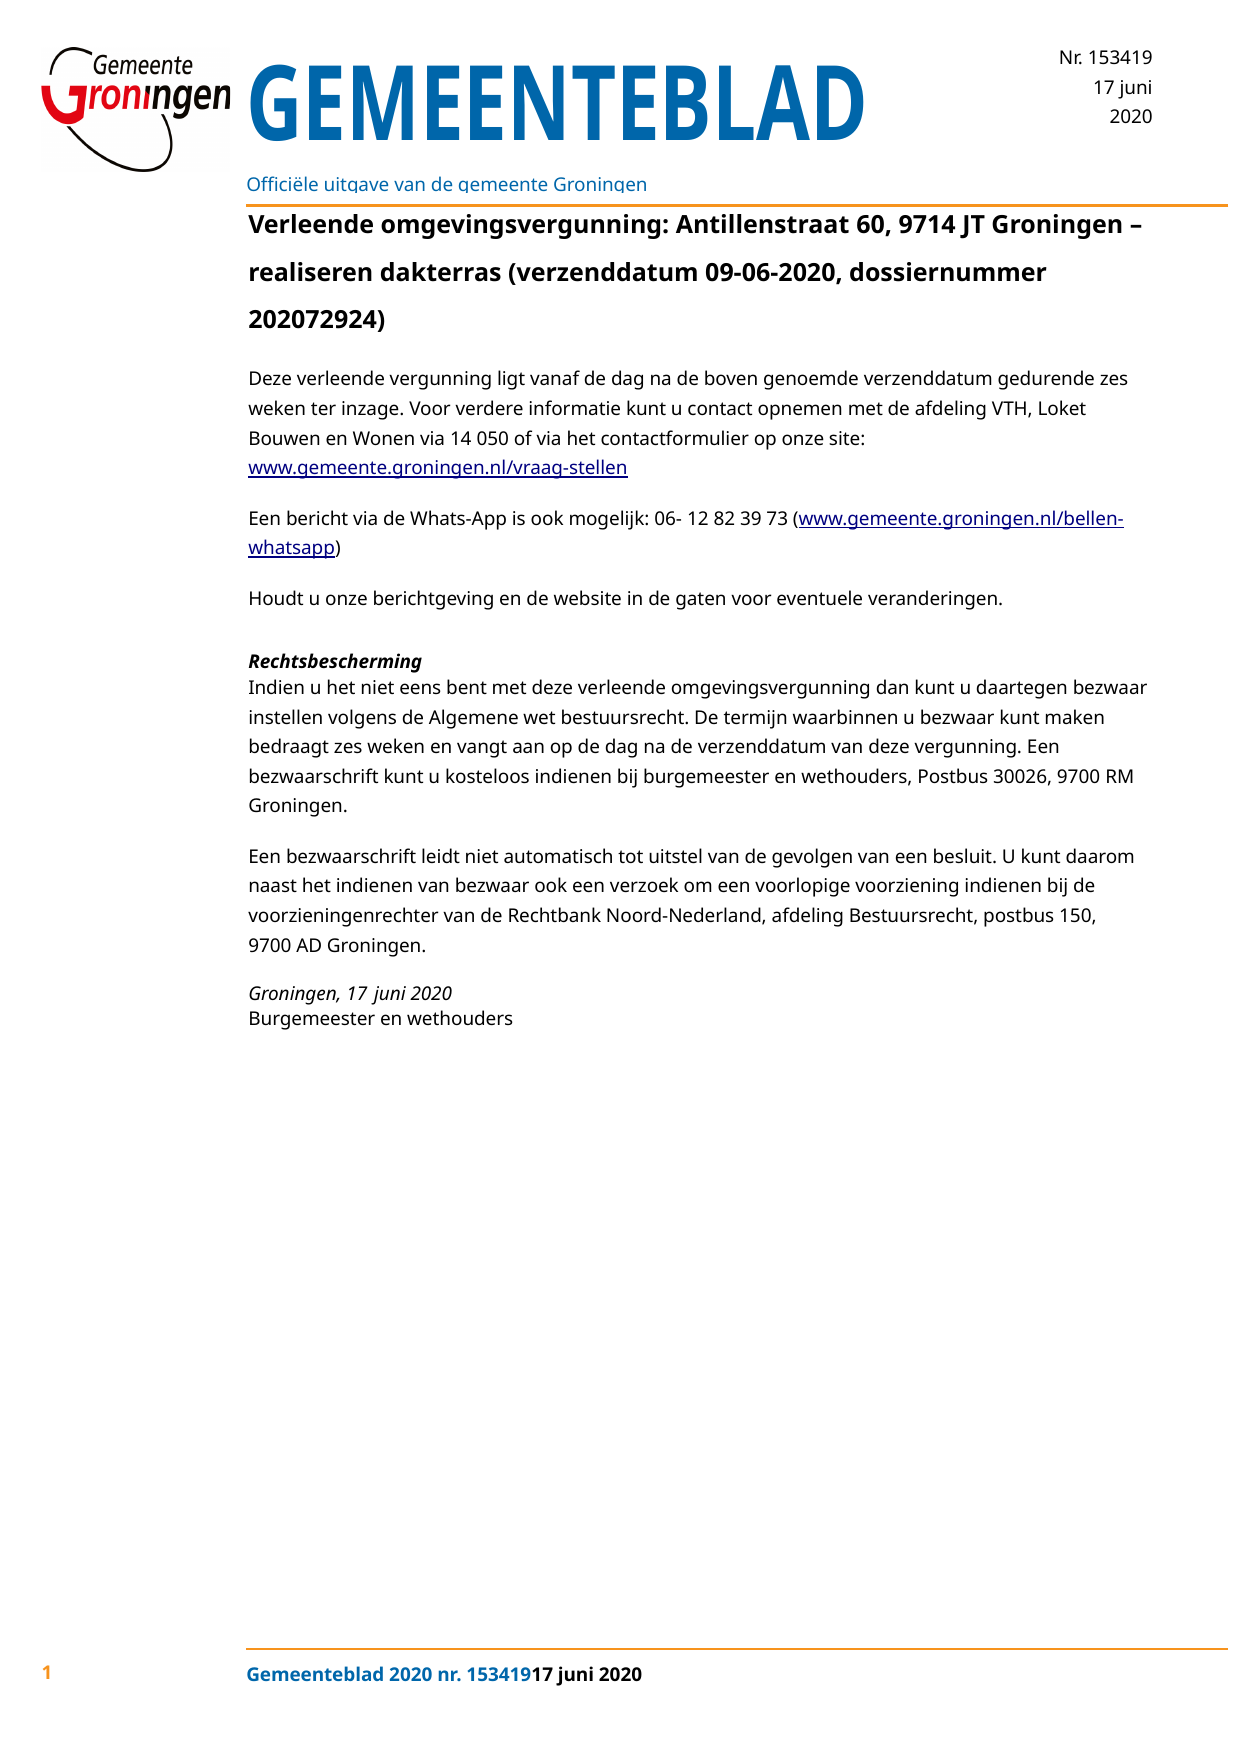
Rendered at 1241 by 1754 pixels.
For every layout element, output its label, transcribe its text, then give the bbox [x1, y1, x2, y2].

text Een bezwaarschrift leidt niet automatisch tot uitstel van de gevolgen van een besluit. U kunt daarom naast het indienen van bezwaar ook een verzoek om een voorlopige voorziening indienen bij de voorzieningenrechter van de Rechtbank Noord-Nederland, afdeling Bestuursrecht, postbus 150, 9700 AD Groningen. [248, 843, 1152, 958]
text Verleende omgevingsvergunning: Antillenstraat 60, 9714 JT Groningen – realiseren dakterras (verzenddatum 09-06-2020, dossiernummer 202072924) [248, 207, 1152, 336]
text Rechtsbescherming [248, 649, 1152, 674]
text Indien u het niet eens bent met deze verleende omgevingsvergunning dan kunt u daartegen bezwaar instellen volgens de Algemene wet bestuursrecht. De termijn waarbinnen u bezwaar kunt maken bedraagt zes weken en vangt aan op de dag na de verzenddatum van deze vergunning. Een bezwaarschrift kunt u kosteloos indienen bij burgemeester en wethouders, Postbus 30026, 9700 RM Groningen. [248, 674, 1152, 818]
text Houdt u onze berichtgeving en de website in de gaten voor eventuele veranderingen. [248, 585, 1152, 610]
text Een bericht via de Whats-App is ook mogelijk: 06- 12 82 39 73 (www.gemeente.groningen.nl/bellen-whatsapp) [248, 505, 1152, 560]
text Burgemeester en wethouders [248, 1005, 1152, 1031]
text Deze verleende vergunning ligt vanaf de dag na de boven genoemde verzenddatum gedurende zes weken ter inzage. Voor verdere informatie kunt u contact opnemen met de afdeling VTH, Loket Bouwen en Wonen via 14 050 of via het contactformulier op onze site: www.gemeente.groningen.nl/vraag-stellen [248, 366, 1152, 480]
text Groningen, 17 juni 2020 [248, 980, 1152, 1005]
picture [41, 47, 231, 172]
